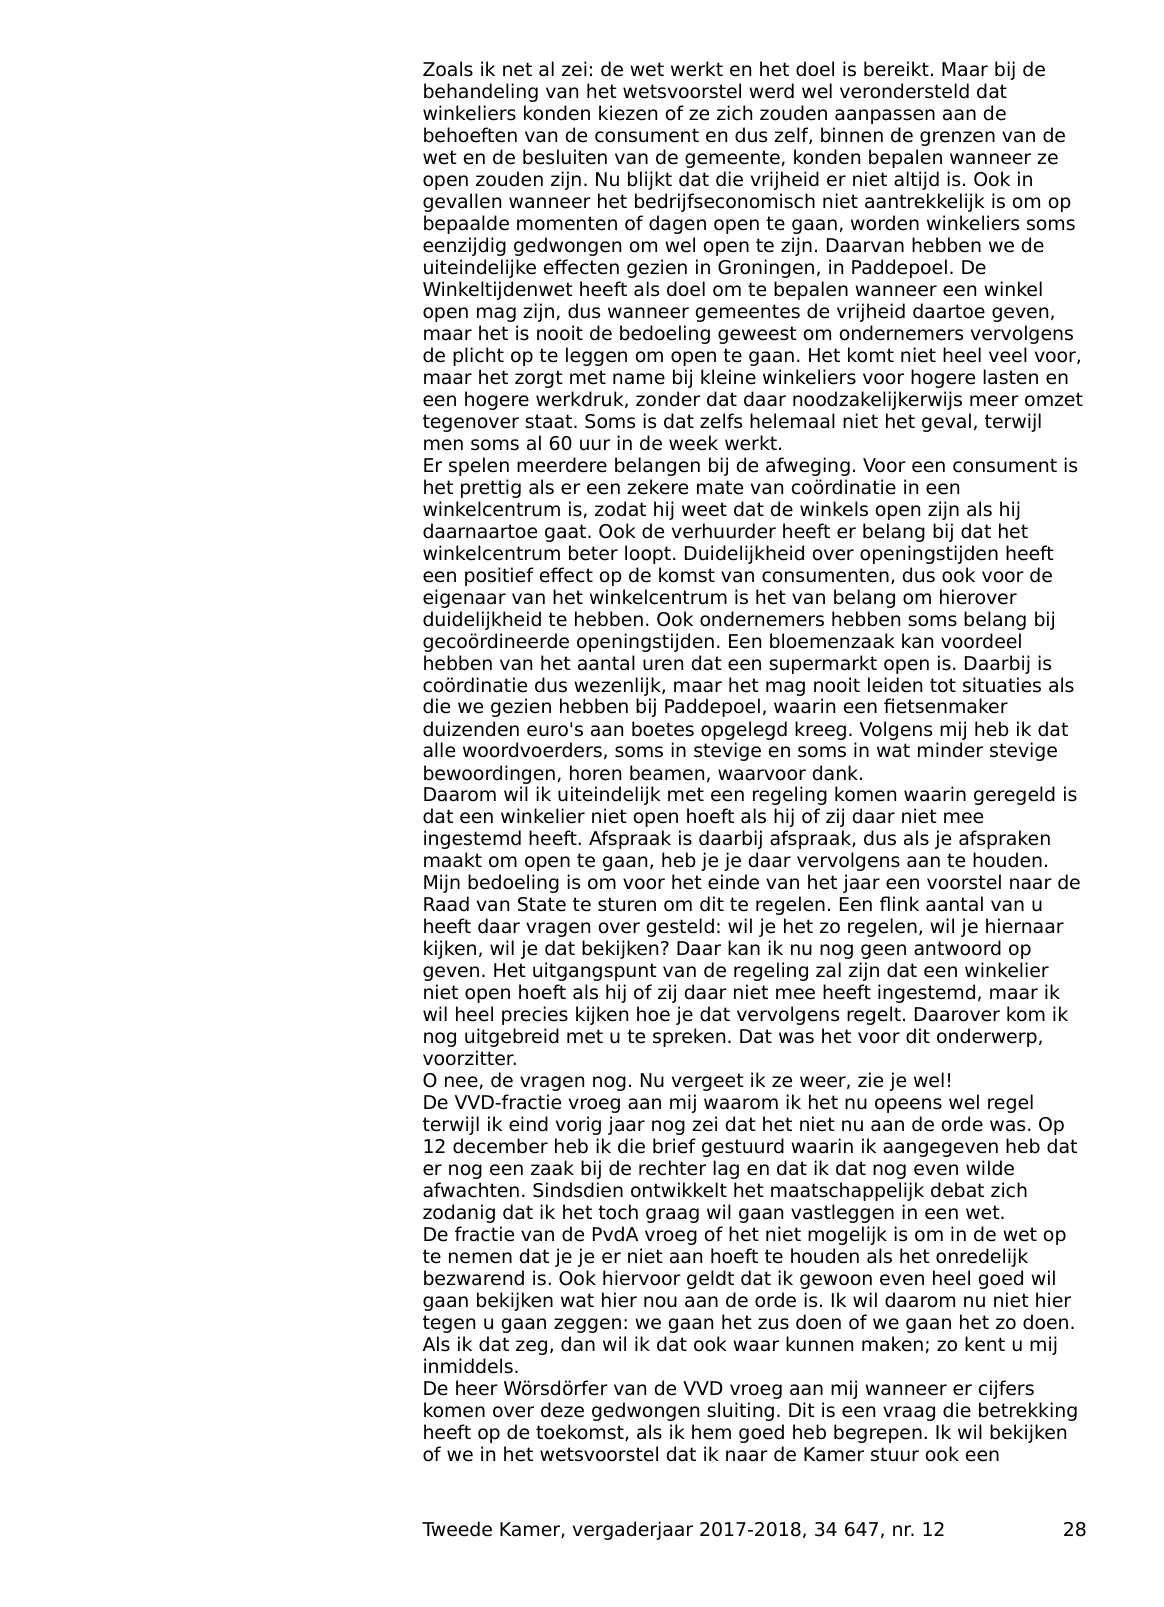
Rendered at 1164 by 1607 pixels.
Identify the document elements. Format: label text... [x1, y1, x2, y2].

text O nee, de vragen nog. Nu vergeet ik ze weer, zie je wel! [422, 1070, 1087, 1092]
text De fractie van de PvdA vroeg of het niet mogelijk is om in de wet op te nemen dat je je er niet aan hoeft te houden als het onredelijk bezwarend is. Ook hiervoor geldt dat ik gewoon even heel goed wil gaan bekijken wat hier nou aan de orde is. Ik wil daarom nu niet hier tegen u gaan zeggen: we gaan het zus doen of we gaan het zo doen. Als ik dat zeg, dan wil ik dat ook waar kunnen maken; zo kent u mij inmiddels. [422, 1224, 1087, 1378]
text De VVD-fractie vroeg aan mij waarom ik het nu opeens wel regel terwijl ik eind vorig jaar nog zei dat het niet nu aan de orde was. Op 12 december heb ik die brief gestuurd waarin ik aangegeven heb dat er nog een zaak bij de rechter lag en dat ik dat nog even wilde afwachten. Sindsdien ontwikkelt het maatschappelijk debat zich zodanig dat ik het toch graag wil gaan vastleggen in een wet. [422, 1092, 1087, 1224]
text Zoals ik net al zei: de wet werkt en het doel is bereikt. Maar bij de behandeling van het wetsvoorstel werd wel verondersteld dat winkeliers konden kiezen of ze zich zouden aanpassen aan de behoeften van de consument en dus zelf, binnen de grenzen van de wet en de besluiten van de gemeente, konden bepalen wanneer ze open zouden zijn. Nu blijkt dat die vrijheid er niet altijd is. Ook in gevallen wanneer het bedrijfseconomisch niet aantrekkelijk is om op bepaalde momenten of dagen open te gaan, worden winkeliers soms eenzijdig gedwongen om wel open te zijn. Daarvan hebben we de uiteindelijke effecten gezien in Groningen, in Paddepoel. De Winkeltijdenwet heeft als doel om te bepalen wanneer een winkel open mag zijn, dus wanneer gemeentes de vrijheid daartoe geven, maar het is nooit de bedoeling geweest om ondernemers vervolgens de plicht op te leggen om open te gaan. Het komt niet heel veel voor, maar het zorgt met name bij kleine winkeliers voor hogere lasten en een hogere werkdruk, zonder dat daar noodzakelijkerwijs meer omzet tegenover staat. Soms is dat zelfs helemaal niet het geval, terwijl men soms al 60 uur in de week werkt. [422, 59, 1087, 455]
text De heer Wörsdörfer van de VVD vroeg aan mij wanneer er cijfers komen over deze gedwongen sluiting. Dit is een vraag die betrekking heeft op de toekomst, als ik hem goed heb begrepen. Ik wil bekijken of we in het wetsvoorstel dat ik naar de Kamer stuur ook een [422, 1378, 1087, 1466]
text Er spelen meerdere belangen bij de afweging. Voor een consument is het prettig als er een zekere mate van coördinatie in een winkelcentrum is, zodat hij weet dat de winkels open zijn als hij daarnaartoe gaat. Ook de verhuurder heeft er belang bij dat het winkelcentrum beter loopt. Duidelijkheid over openingstijden heeft een positief effect op de komst van consumenten, dus ook voor de eigenaar van het winkelcentrum is het van belang om hierover duidelijkheid te hebben. Ook ondernemers hebben soms belang bij gecoördineerde openingstijden. Een bloemenzaak kan voordeel hebben van het aantal uren dat een supermarkt open is. Daarbij is coördinatie dus wezenlijk, maar het mag nooit leiden tot situaties als die we gezien hebben bij Paddepoel, waarin een fietsenmaker duizenden euro's aan boetes opgelegd kreeg. Volgens mij heb ik dat alle woordvoerders, soms in stevige en soms in wat minder stevige bewoordingen, horen beamen, waarvoor dank. [422, 455, 1087, 784]
text Daarom wil ik uiteindelijk met een regeling komen waarin geregeld is dat een winkelier niet open hoeft als hij of zij daar niet mee ingestemd heeft. Afspraak is daarbij afspraak, dus als je afspraken maakt om open te gaan, heb je je daar vervolgens aan te houden. Mijn bedoeling is om voor het einde van het jaar een voorstel naar de Raad van State te sturen om dit te regelen. Een flink aantal van u heeft daar vragen over gesteld: wil je het zo regelen, wil je hiernaar kijken, wil je dat bekijken? Daar kan ik nu nog geen antwoord op geven. Het uitgangspunt van de regeling zal zijn dat een winkelier niet open hoeft als hij of zij daar niet mee heeft ingestemd, maar ik wil heel precies kijken hoe je dat vervolgens regelt. Daarover kom ik nog uitgebreid met u te spreken. Dat was het voor dit onderwerp, voorzitter. [422, 784, 1087, 1070]
